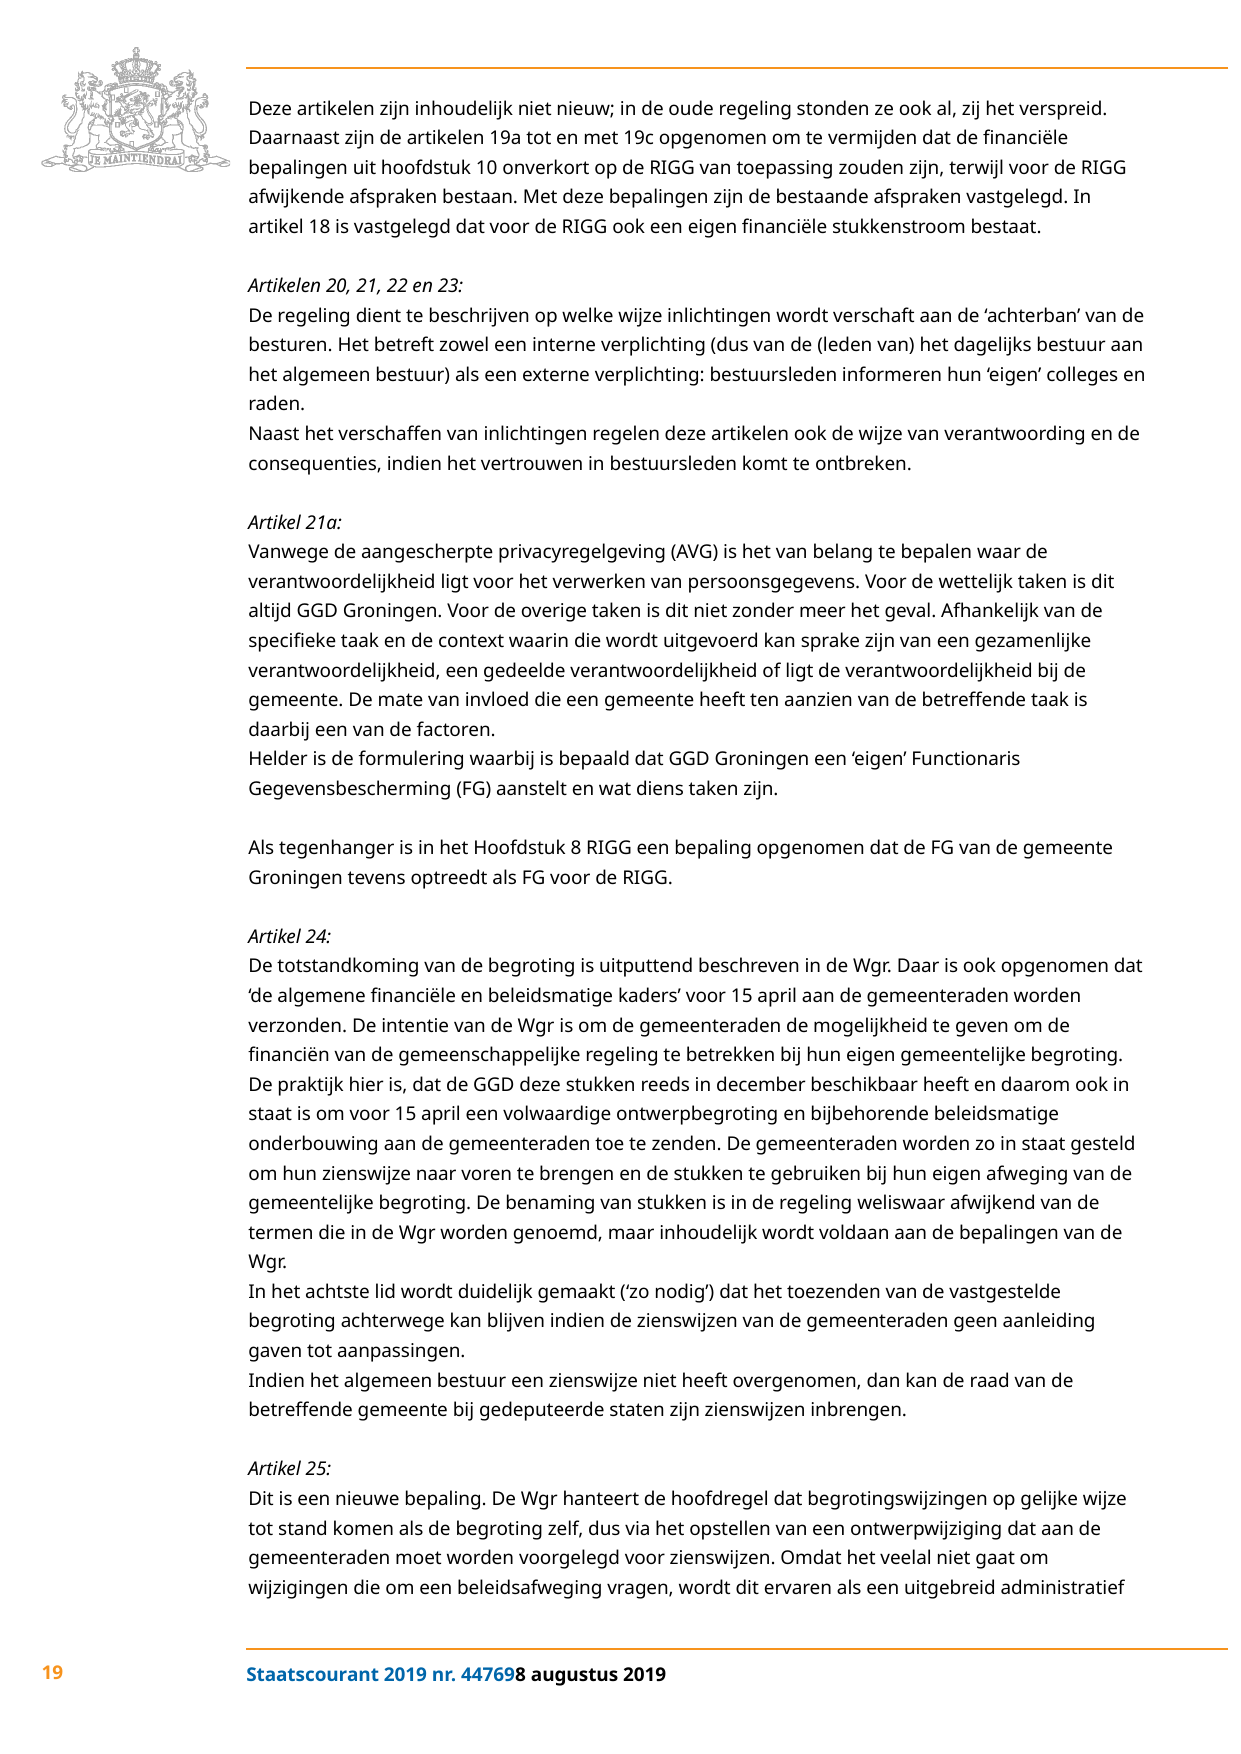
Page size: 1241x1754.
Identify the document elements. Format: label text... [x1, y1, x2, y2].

text Artikel 24: [248, 923, 1152, 949]
text Artikel 25: [248, 1456, 1152, 1481]
text De totstandkoming van de begroting is uitputtend beschreven in de Wgr. Daar is ook opgenomen dat ‘de algemene financiële en beleidsmatige kaders’ voor 15 april aan de gemeenteraden worden verzonden. De intentie van de Wgr is om de gemeenteraden de mogelijkheid te geven om de financiën van de gemeenschappelijke regeling te betrekken bij hun eigen gemeentelijke begroting. [248, 953, 1152, 1067]
text Deze artikelen zijn inhoudelijk niet nieuw; in de oude regeling stonden ze ook al, zij het verspreid. Daarnaast zijn de artikelen 19a tot en met 19c opgenomen om te vermijden dat de financiële bepalingen uit hoofdstuk 10 onverkort op de RIGG van toepassing zouden zijn, terwijl voor de RIGG afwijkende afspraken bestaan. Met deze bepalingen zijn de bestaande afspraken vastgelegd. In artikel 18 is vastgelegd dat voor de RIGG ook een eigen financiële stukkenstroom bestaat. [248, 95, 1152, 239]
text Naast het verschaffen van inlichtingen regelen deze artikelen ook de wijze van verantwoording en de consequenties, indien het vertrouwen in bestuursleden komt te ontbreken. [248, 420, 1152, 476]
text Vanwege de aangescherpte privacyregelgeving (AVG) is het van belang te bepalen waar de verantwoordelijkheid ligt voor het verwerken van persoonsgegevens. Voor de wettelijk taken is dit altijd GGD Groningen. Voor de overige taken is dit niet zonder meer het geval. Afhankelijk van de specifieke taak en de context waarin die wordt uitgevoerd kan sprake zijn van een gezamenlijke verantwoordelijkheid, een gedeelde verantwoordelijkheid of ligt de verantwoordelijkheid bij de gemeente. De mate van invloed die een gemeente heeft ten aanzien van de betreffende taak is daarbij een van de factoren. [248, 538, 1152, 742]
text In het achtste lid wordt duidelijk gemaakt (‘zo nodig’) dat het toezenden van de vastgestelde begroting achterwege kan blijven indien de zienswijzen van de gemeenteraden geen aanleiding gaven tot aanpassingen. [248, 1278, 1152, 1363]
text Artikelen 20, 21, 22 en 23: [248, 272, 1152, 298]
text De regeling dient te beschrijven op welke wijze inlichtingen wordt verschaft aan de ‘achterban’ van de besturen. Het betreft zowel een interne verplichting (dus van de (leden van) het dagelijks bestuur aan het algemeen bestuur) als een externe verplichting: bestuursleden informeren hun ‘eigen’ colleges en raden. [248, 302, 1152, 416]
text Helder is de formulering waarbij is bepaald dat GGD Groningen een ‘eigen’ Functionaris Gegevensbescherming (FG) aanstelt en wat diens taken zijn. [248, 746, 1152, 801]
text Artikel 21a: [248, 509, 1152, 535]
text Dit is een nieuwe bepaling. De Wgr hanteert de hoofdregel dat begrotingswijzingen op gelijke wijze tot stand komen als de begroting zelf, dus via het opstellen van een ontwerpwijziging dat aan de gemeenteraden moet worden voorgelegd voor zienswijzen. Omdat het veelal niet gaat om wijzigingen die om een beleidsafweging vragen, wordt dit ervaren als een uitgebreid administratief [248, 1485, 1152, 1600]
text Indien het algemeen bestuur een zienswijze niet heeft overgenomen, dan kan de raad van de betreffende gemeente bij gedeputeerde staten zijn zienswijzen inbrengen. [248, 1367, 1152, 1422]
text Als tegenhanger is in het Hoofdstuk 8 RIGG een bepaling opgenomen dat de FG van de gemeente Groningen tevens optreedt als FG voor de RIGG. [248, 834, 1152, 890]
picture [41, 47, 231, 172]
text De praktijk hier is, dat de GGD deze stukken reeds in december beschikbaar heeft en daarom ook in staat is om voor 15 april een volwaardige ontwerpbegroting en bijbehorende beleidsmatige onderbouwing aan de gemeenteraden toe te zenden. De gemeenteraden worden zo in staat gesteld om hun zienswijze naar voren te brengen en de stukken te gebruiken bij hun eigen afweging van de gemeentelijke begroting. De benaming van stukken is in de regeling weliswaar afwijkend van de termen die in de Wgr worden genoemd, maar inhoudelijk wordt voldaan aan de bepalingen van de Wgr. [248, 1071, 1152, 1274]
